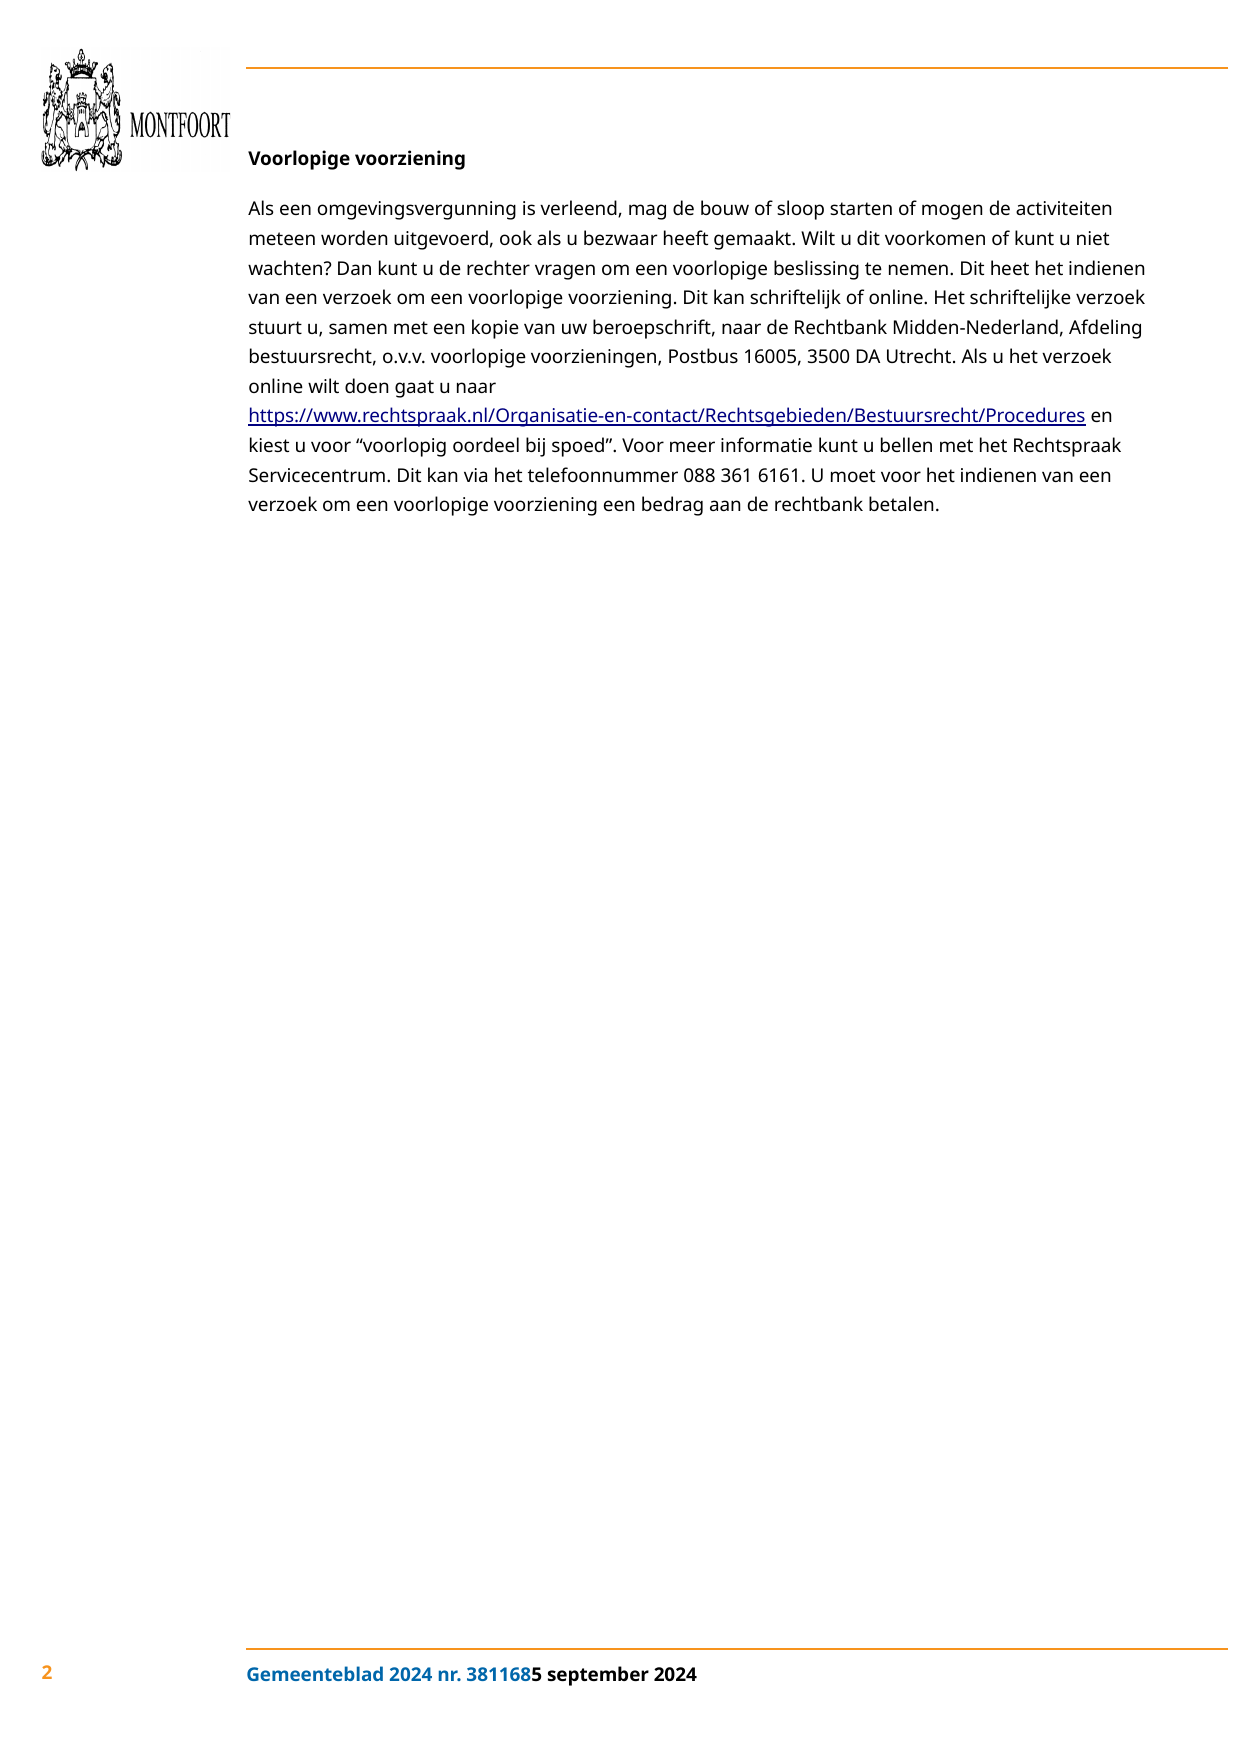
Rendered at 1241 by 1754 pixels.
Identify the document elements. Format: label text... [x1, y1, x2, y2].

picture [41, 47, 231, 172]
text Als een omgevingsvergunning is verleend, mag de bouw of sloop starten of mogen de activiteiten meteen worden uitgevoerd, ook als u bezwaar heeft gemaakt. Wilt u dit voorkomen of kunt u niet wachten? Dan kunt u de rechter vragen om een voorlopige beslissing te nemen. Dit heet het indienen van een verzoek om een voorlopige voorziening. Dit kan schriftelijk of online. Het schriftelijke verzoek stuurt u, samen met een kopie van uw beroepschrift, naar de Rechtbank Midden-Nederland, Afdeling bestuursrecht, o.v.v. voorlopige voorzieningen, Postbus 16005, 3500 DA Utrecht. Als u het verzoek online wilt doen gaat u naar https://www.rechtspraak.nl/Organisatie-en-contact/Rechtsgebieden/Bestuursrecht/Procedures en kiest u voor “voorlopig oordeel bij spoed”. Voor meer informatie kunt u bellen met het Rechtspraak Servicecentrum. Dit kan via het telefoonnummer 088 361 6161. U moet voor het indienen van een verzoek om een voorlopige voorziening een bedrag aan de rechtbank betalen. [248, 196, 1152, 517]
text Voorlopige voorziening [248, 145, 1152, 171]
